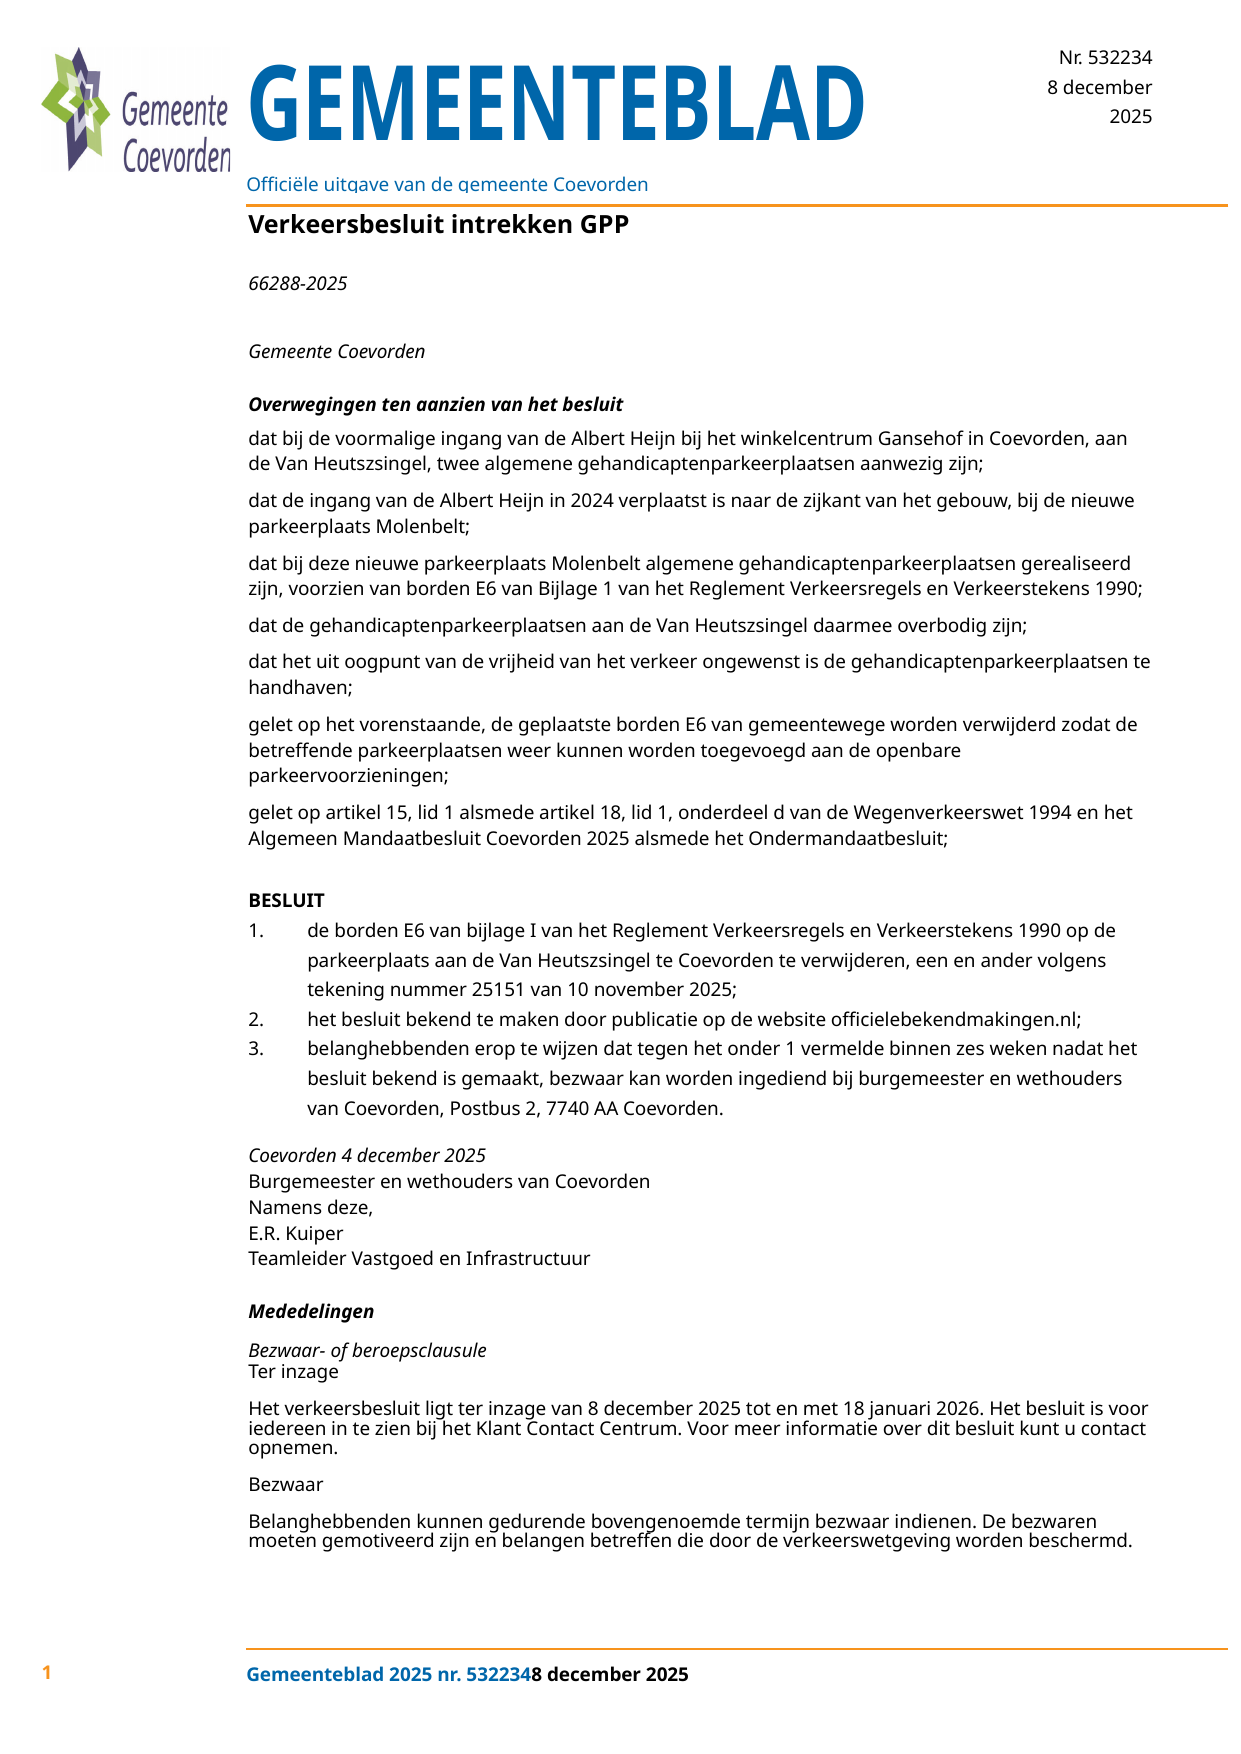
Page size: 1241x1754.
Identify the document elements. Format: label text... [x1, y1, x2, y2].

text 66288-2025 [248, 270, 1152, 296]
text gelet op het vorenstaande, de geplaatste borden E6 van gemeentewege worden verwijderd zodat de betreffende parkeerplaatsen weer kunnen worden toegevoegd aan de openbare parkeervoorzieningen; [248, 711, 1152, 788]
picture [41, 47, 231, 172]
text Teamleider Vastgoed en Infrastructuur [248, 1246, 1152, 1271]
text Bezwaar- of beroepsclausule [248, 1338, 1152, 1363]
text Coevorden 4 december 2025 [248, 1143, 1152, 1168]
text dat de gehandicaptenparkeerplaatsen aan de Van Heutszsingel daarmee overbodig zijn; [248, 612, 1152, 638]
text Burgemeester en wethouders van Coevorden [248, 1168, 1152, 1194]
text BESLUIT [248, 888, 1152, 913]
list de borden E6 van bijlage I van het Reglement Verkeersregels en Verkeerstekens 1990 op de parkeerplaats aan de Van Heutszsingel te Coevorden te verwijderen, een en ander volgens tekening nummer 25151 van 10 november 2025; [248, 917, 1152, 1002]
text dat bij de voormalige ingang van de Albert Heijn bij het winkelcentrum Gansehof in Coevorden, aan de Van Heutszsingel, twee algemene gehandicaptenparkeerplaatsen aanwezig zijn; [248, 425, 1152, 476]
text Gemeente Coevorden [248, 338, 1152, 364]
text Ter inzage [248, 1363, 1152, 1383]
text E.R. Kuiper [248, 1220, 1152, 1246]
list belanghebbenden erop te wijzen dat tegen het onder 1 vermelde binnen zes weken nadat het besluit bekend is gemaakt, bezwaar kan worden ingediend bij burgemeester en wethouders van Coevorden, Postbus 2, 7740 AA Coevorden. [248, 1036, 1152, 1121]
text Het verkeersbesluit ligt ter inzage van 8 december 2025 tot en met 18 januari 2026. Het besluit is voor iedereen in te zien bij het Klant Contact Centrum. Voor meer informatie over dit besluit kunt u contact opnemen. [248, 1400, 1152, 1458]
text Namens deze, [248, 1194, 1152, 1220]
text Overwegingen ten aanzien van het besluit [248, 391, 1152, 417]
text Bezwaar [248, 1476, 1152, 1495]
text dat bij deze nieuwe parkeerplaats Molenbelt algemene gehandicaptenparkeerplaatsen gerealiseerd zijn, voorzien van borden E6 van Bijlage 1 van het Reglement Verkeersregels en Verkeerstekens 1990; [248, 550, 1152, 601]
list het besluit bekend te maken door publicatie op de website officielebekendmakingen.nl; [248, 1006, 1152, 1032]
text dat de ingang van de Albert Heijn in 2024 verplaatst is naar de zijkant van het gebouw, bij de nieuwe parkeerplaats Molenbelt; [248, 487, 1152, 539]
text Belanghebbenden kunnen gedurende bovengenoemde termijn bezwaar indienen. De bezwaren moeten gemotiveerd zijn en belangen betreffen die door de verkeerswetgeving worden beschermd. [248, 1513, 1152, 1551]
text gelet op artikel 15, lid 1 alsmede artikel 18, lid 1, onderdeel d van de Wegenverkeerswet 1994 en het Algemeen Mandaatbesluit Coevorden 2025 alsmede het Ondermandaatbesluit; [248, 799, 1152, 851]
text Mededelingen [248, 1298, 1152, 1324]
text dat het uit oogpunt van de vrijheid van het verkeer ongewenst is de gehandicaptenparkeerplaatsen te handhaven; [248, 649, 1152, 700]
text Verkeersbesluit intrekken GPP [248, 207, 1152, 241]
